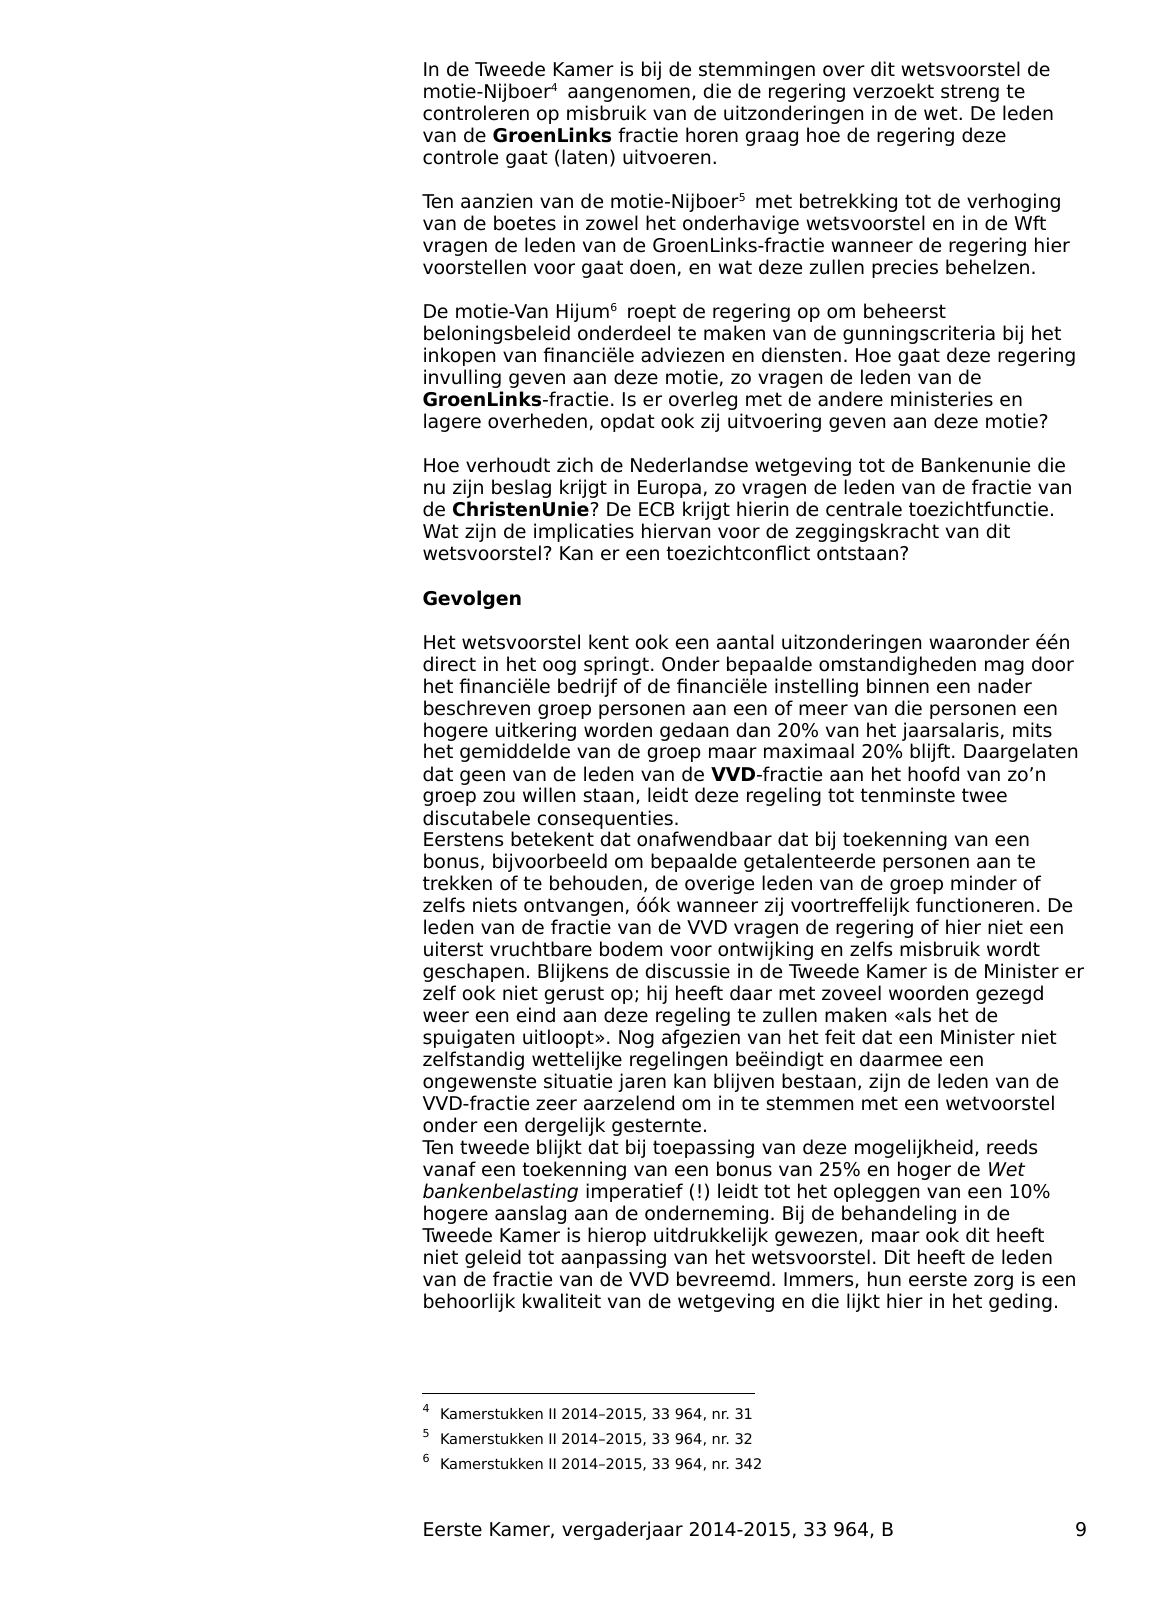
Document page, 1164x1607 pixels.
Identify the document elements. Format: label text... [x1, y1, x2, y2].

text Kamerstukken II 2014–2015, 33 964, nr. 342 [422, 1452, 1087, 1474]
text Hoe verhoudt zich de Nederlandse wetgeving tot de Bankenunie die nu zijn beslag krijgt in Europa, zo vragen de leden van de fractie van de ChristenUnie? De ECB krijgt hierin de centrale toezichtfunctie. Wat zijn de implicaties hiervan voor de zeggingskracht van dit wetsvoorstel? Kan er een toezichtconflict ontstaan? [422, 455, 1087, 565]
text Het wetsvoorstel kent ook een aantal uitzonderingen waaronder één direct in het oog springt. Onder bepaalde omstandigheden mag door het financiële bedrijf of de financiële instelling binnen een nader beschreven groep personen aan een of meer van die personen een hogere uitkering worden gedaan dan 20% van het jaarsalaris, mits het gemiddelde van de groep maar maximaal 20% blijft. Daargelaten dat geen van de leden van de VVD-fractie aan het hoofd van zo’n groep zou willen staan, leidt deze regeling tot tenminste twee discutabele consequenties. [422, 632, 1087, 829]
subtitle Gevolgen [422, 587, 1087, 609]
text In de Tweede Kamer is bij de stemmingen over dit wetsvoorstel de motie-Nijboer aangenomen, die de regering verzoekt streng te controleren op misbruik van de uitzonderingen in de wet. De leden van de GroenLinks fractie horen graag hoe de regering deze controle gaat (laten) uitvoeren. [422, 59, 1087, 169]
text Ten tweede blijkt dat bij toepassing van deze mogelijkheid, reeds vanaf een toekenning van een bonus van 25% en hoger de Wet bankenbelasting imperatief (!) leidt tot het opleggen van een 10% hogere aanslag aan de onderneming. Bij de behandeling in de Tweede Kamer is hierop uitdrukkelijk gewezen, maar ook dit heeft niet geleid tot aanpassing van het wetsvoorstel. Dit heeft de leden van de fractie van de VVD bevreemd. Immers, hun eerste zorg is een behoorlijk kwaliteit van de wetgeving en die lijkt hier in het geding. [422, 1137, 1087, 1313]
text Ten aanzien van de motie-Nijboer met betrekking tot de verhoging van de boetes in zowel het onderhavige wetsvoorstel en in de Wft vragen de leden van de GroenLinks-fractie wanneer de regering hier voorstellen voor gaat doen, en wat deze zullen precies behelzen. [422, 191, 1087, 279]
text Kamerstukken II 2014–2015, 33 964, nr. 31 [422, 1402, 1087, 1424]
text Kamerstukken II 2014–2015, 33 964, nr. 32 [422, 1427, 1087, 1449]
text De motie-Van Hijum roept de regering op om beheerst beloningsbeleid onderdeel te maken van de gunningscriteria bij het inkopen van financiële adviezen en diensten. Hoe gaat deze regering invulling geven aan deze motie, zo vragen de leden van de GroenLinks-fractie. Is er overleg met de andere ministeries en lagere overheden, opdat ook zij uitvoering geven aan deze motie? [422, 301, 1087, 433]
text Eerstens betekent dat onafwendbaar dat bij toekenning van een bonus, bijvoorbeeld om bepaalde getalenteerde personen aan te trekken of te behouden, de overige leden van de groep minder of zelfs niets ontvangen, óók wanneer zij voortreffelijk functioneren. De leden van de fractie van de VVD vragen de regering of hier niet een uiterst vruchtbare bodem voor ontwijking en zelfs misbruik wordt geschapen. Blijkens de discussie in de Tweede Kamer is de Minister er zelf ook niet gerust op; hij heeft daar met zoveel woorden gezegd weer een eind aan deze regeling te zullen maken «als het de spuigaten uitloopt». Nog afgezien van het feit dat een Minister niet zelfstandig wettelijke regelingen beëindigt en daarmee een ongewenste situatie jaren kan blijven bestaan, zijn de leden van de VVD-fractie zeer aarzelend om in te stemmen met een wetvoorstel onder een dergelijk gesternte. [422, 829, 1087, 1137]
